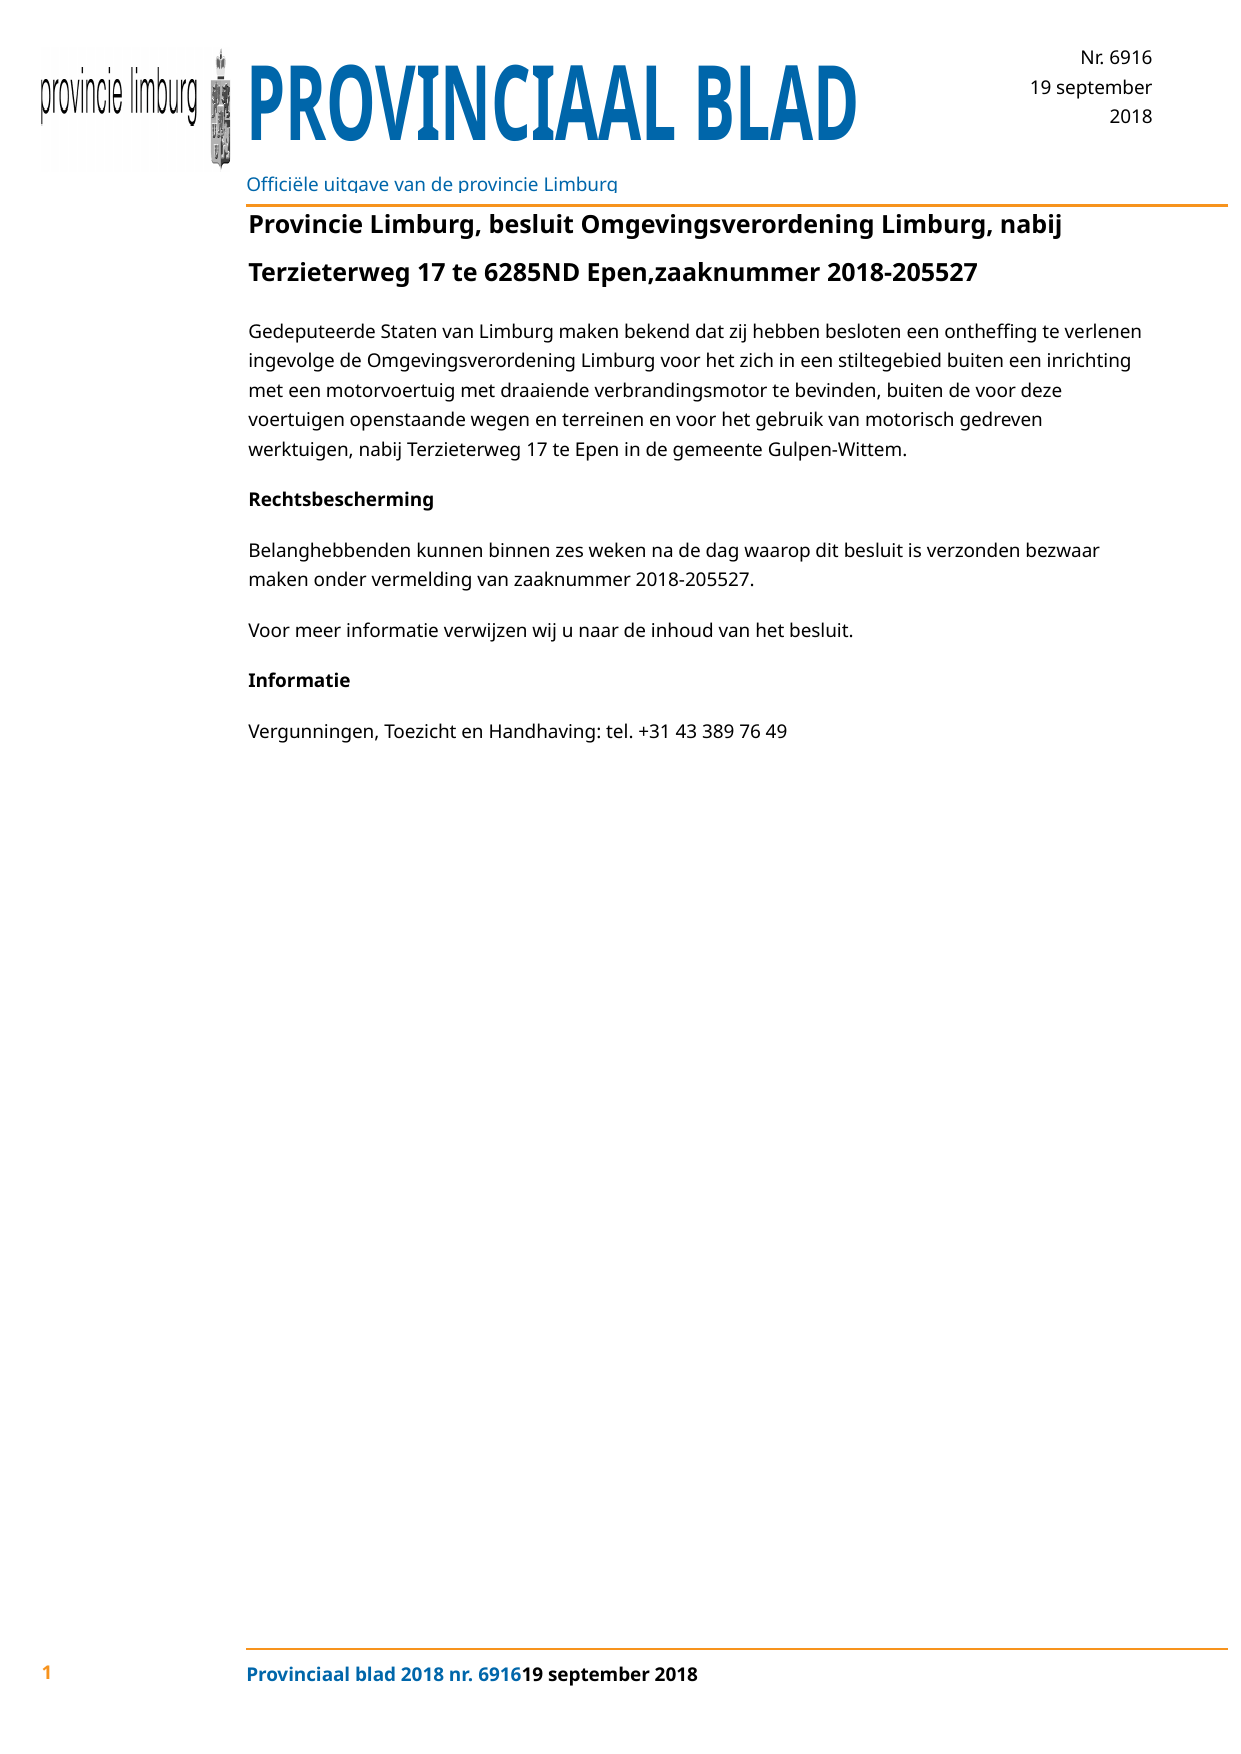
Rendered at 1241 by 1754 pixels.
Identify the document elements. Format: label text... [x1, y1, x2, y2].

text Voor meer informatie verwijzen wij u naar de inhoud van het besluit. [248, 617, 1152, 643]
text Gedeputeerde Staten van Limburg maken bekend dat zij hebben besloten een ontheffing te verlenen ingevolge de Omgevingsverordening Limburg voor het zich in een stiltegebied buiten een inrichting met een motorvoertuig met draaiende verbrandingsmotor te bevinden, buiten de voor deze voertuigen openstaande wegen en terreinen en voor het gebruik van motorisch gedreven werktuigen, nabij Terzieterweg 17 te Epen in de gemeente Gulpen-Wittem. [248, 318, 1152, 462]
text Informatie [248, 667, 1152, 693]
text Vergunningen, Toezicht en Handhaving: tel. +31 43 389 76 49 [248, 718, 1152, 744]
picture [41, 47, 231, 172]
text Rechtsbescherming [248, 487, 1152, 512]
text Provincie Limburg, besluit Omgevingsverordening Limburg, nabij Terzieterweg 17 te 6285ND Epen,zaaknummer 2018-205527 [248, 207, 1152, 288]
text Belanghebbenden kunnen binnen zes weken na de dag waarop dit besluit is verzonden bezwaar maken onder vermelding van zaaknummer 2018-205527. [248, 537, 1152, 592]
